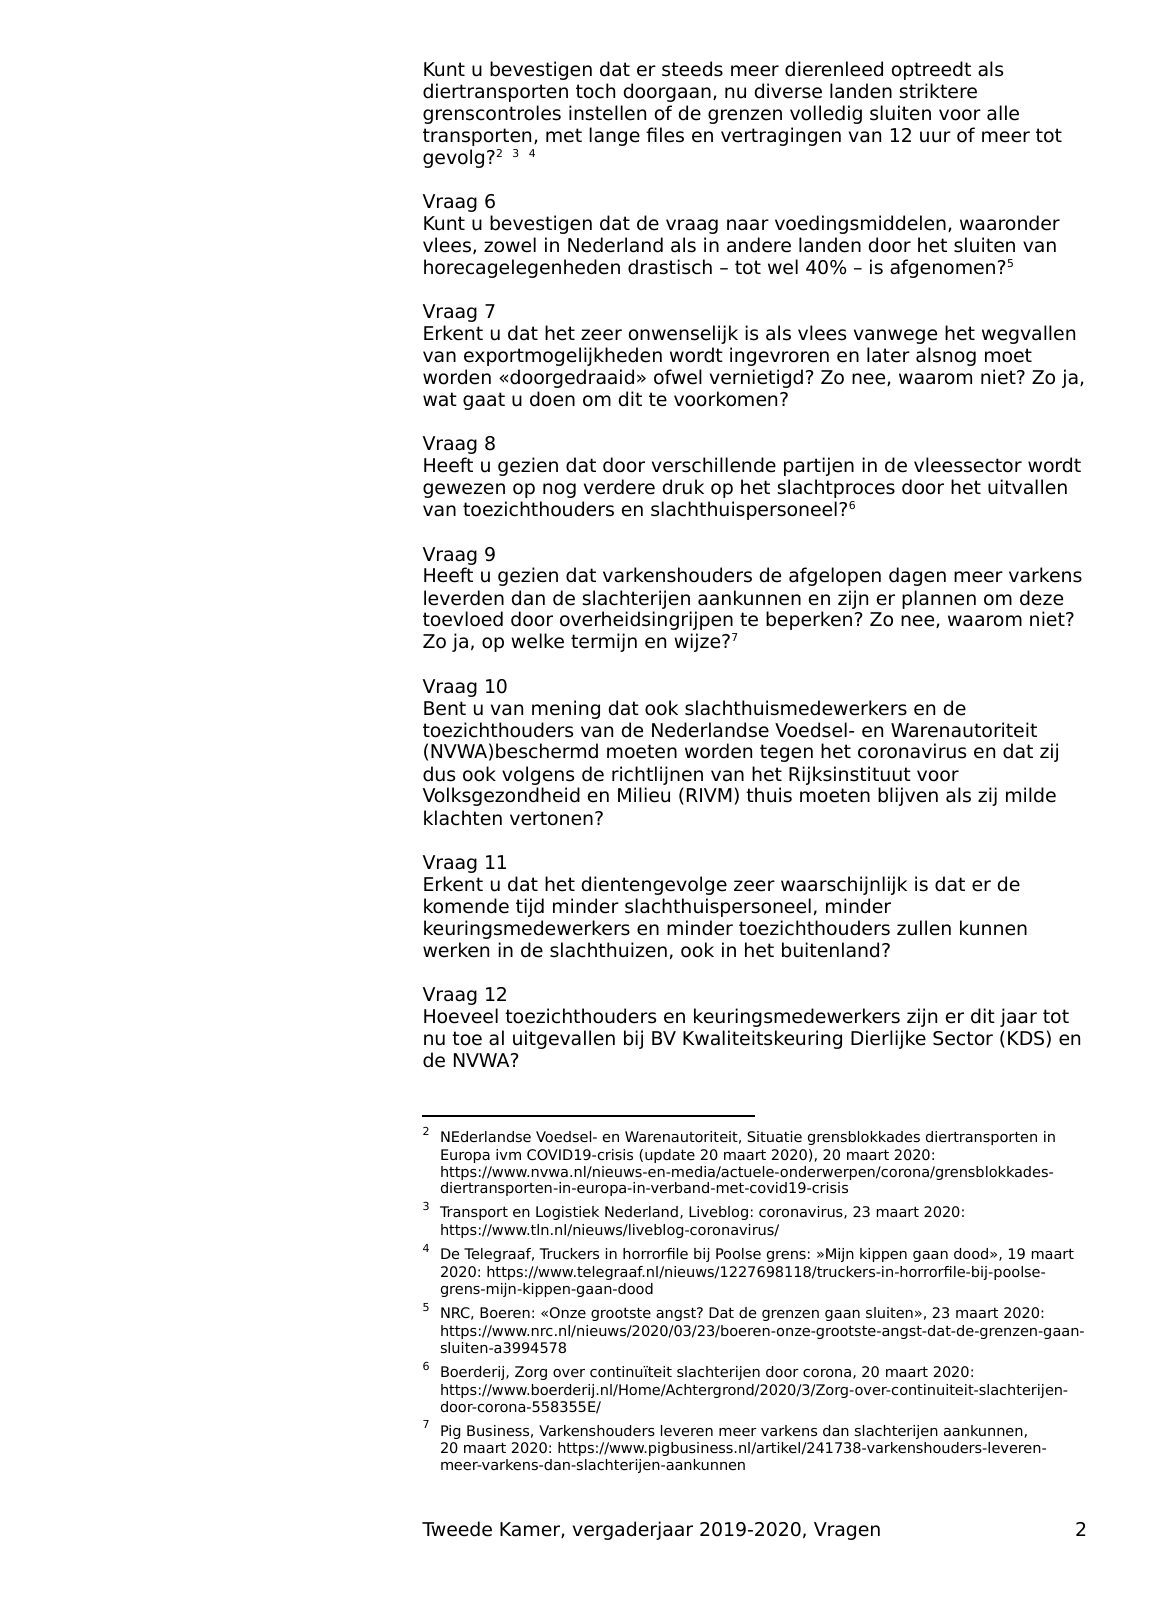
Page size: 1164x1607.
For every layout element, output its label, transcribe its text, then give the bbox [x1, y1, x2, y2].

text Vraag 11 [422, 852, 1087, 873]
text NRC, Boeren: «Onze grootste angst? Dat de grenzen gaan sluiten», 23 maart 2020: https://www.nrc.nl/nieuws/2020/03/23/boeren-onze-grootste-angst-dat-de-grenzen-gaan-sluiten-a3994578 [422, 1301, 1087, 1357]
text Boerderij, Zorg over continuïteit slachterijen door corona, 20 maart 2020: https://www.boerderij.nl/Home/Achtergrond/2020/3/Zorg-over-continuiteit-slachterijen-door-corona-558355E/ [422, 1360, 1087, 1416]
text Erkent u dat het zeer onwenselijk is als vlees vanwege het wegvallen van exportmogelijkheden wordt ingevroren en later alsnog moet worden «doorgedraaid» ofwel vernietigd? Zo nee, waarom niet? Zo ja, wat gaat u doen om dit te voorkomen? [422, 323, 1087, 411]
text Kunt u bevestigen dat er steeds meer dierenleed optreedt als diertransporten toch doorgaan, nu diverse landen striktere grenscontroles instellen of de grenzen volledig sluiten voor alle transporten, met lange files en vertragingen van 12 uur of meer tot gevolg? [422, 59, 1087, 169]
text Kunt u bevestigen dat de vraag naar voedingsmiddelen, waaronder vlees, zowel in Nederland als in andere landen door het sluiten van horecagelegenheden drastisch – tot wel 40% – is afgenomen? [422, 213, 1087, 279]
text NEderlandse Voedsel- en Warenautoriteit, Situatie grensblokkades diertransporten in Europa ivm COVID19-crisis (update 20 maart 2020), 20 maart 2020: https://www.nvwa.nl/nieuws-en-media/actuele-onderwerpen/corona/grensblokkades-diertransporten-in-europa-in-verband-met-covid19-crisis [422, 1125, 1087, 1197]
text Heeft u gezien dat door verschillende partijen in de vleessector wordt gewezen op nog verdere druk op het slachtproces door het uitvallen van toezichthouders en slachthuispersoneel? [422, 455, 1087, 521]
text Vraag 9 [422, 543, 1087, 565]
text Vraag 6 [422, 191, 1087, 213]
text Vraag 10 [422, 676, 1087, 697]
text De Telegraaf, Truckers in horrorfile bij Poolse grens: »Mijn kippen gaan dood», 19 maart 2020: https://www.telegraaf.nl/nieuws/1227698118/truckers-in-horrorfile-bij-poolse-grens-mijn-kippen-gaan-dood [422, 1242, 1087, 1298]
text Pig Business, Varkenshouders leveren meer varkens dan slachterijen aankunnen, 20 maart 2020: https://www.pigbusiness.nl/artikel/241738-varkenshouders-leveren-meer-varkens-dan-slachterijen-aankunnen [422, 1418, 1087, 1474]
text Transport en Logistiek Nederland, Liveblog: coronavirus, 23 maart 2020: https://www.tln.nl/nieuws/liveblog-coronavirus/ [422, 1200, 1087, 1239]
text Hoeveel toezichthouders en keuringsmedewerkers zijn er dit jaar tot nu toe al uitgevallen bij BV Kwaliteitskeuring Dierlijke Sector (KDS) en de NVWA? [422, 1006, 1087, 1072]
text Erkent u dat het dientengevolge zeer waarschijnlijk is dat er de komende tijd minder slachthuispersoneel, minder keuringsmedewerkers en minder toezichthouders zullen kunnen werken in de slachthuizen, ook in het buitenland? [422, 873, 1087, 961]
text Vraag 8 [422, 433, 1087, 455]
text Vraag 7 [422, 301, 1087, 323]
text Bent u van mening dat ook slachthuismedewerkers en de toezichthouders van de Nederlandse Voedsel- en Warenautoriteit (NVWA)beschermd moeten worden tegen het coronavirus en dat zij dus ook volgens de richtlijnen van het Rijksinstituut voor Volksgezondheid en Milieu (RIVM) thuis moeten blijven als zij milde klachten vertonen? [422, 697, 1087, 829]
text Heeft u gezien dat varkenshouders de afgelopen dagen meer varkens leverden dan de slachterijen aankunnen en zijn er plannen om deze toevloed door overheidsingrijpen te beperken? Zo nee, waarom niet? Zo ja, op welke termijn en wijze? [422, 565, 1087, 653]
text Vraag 12 [422, 984, 1087, 1006]
